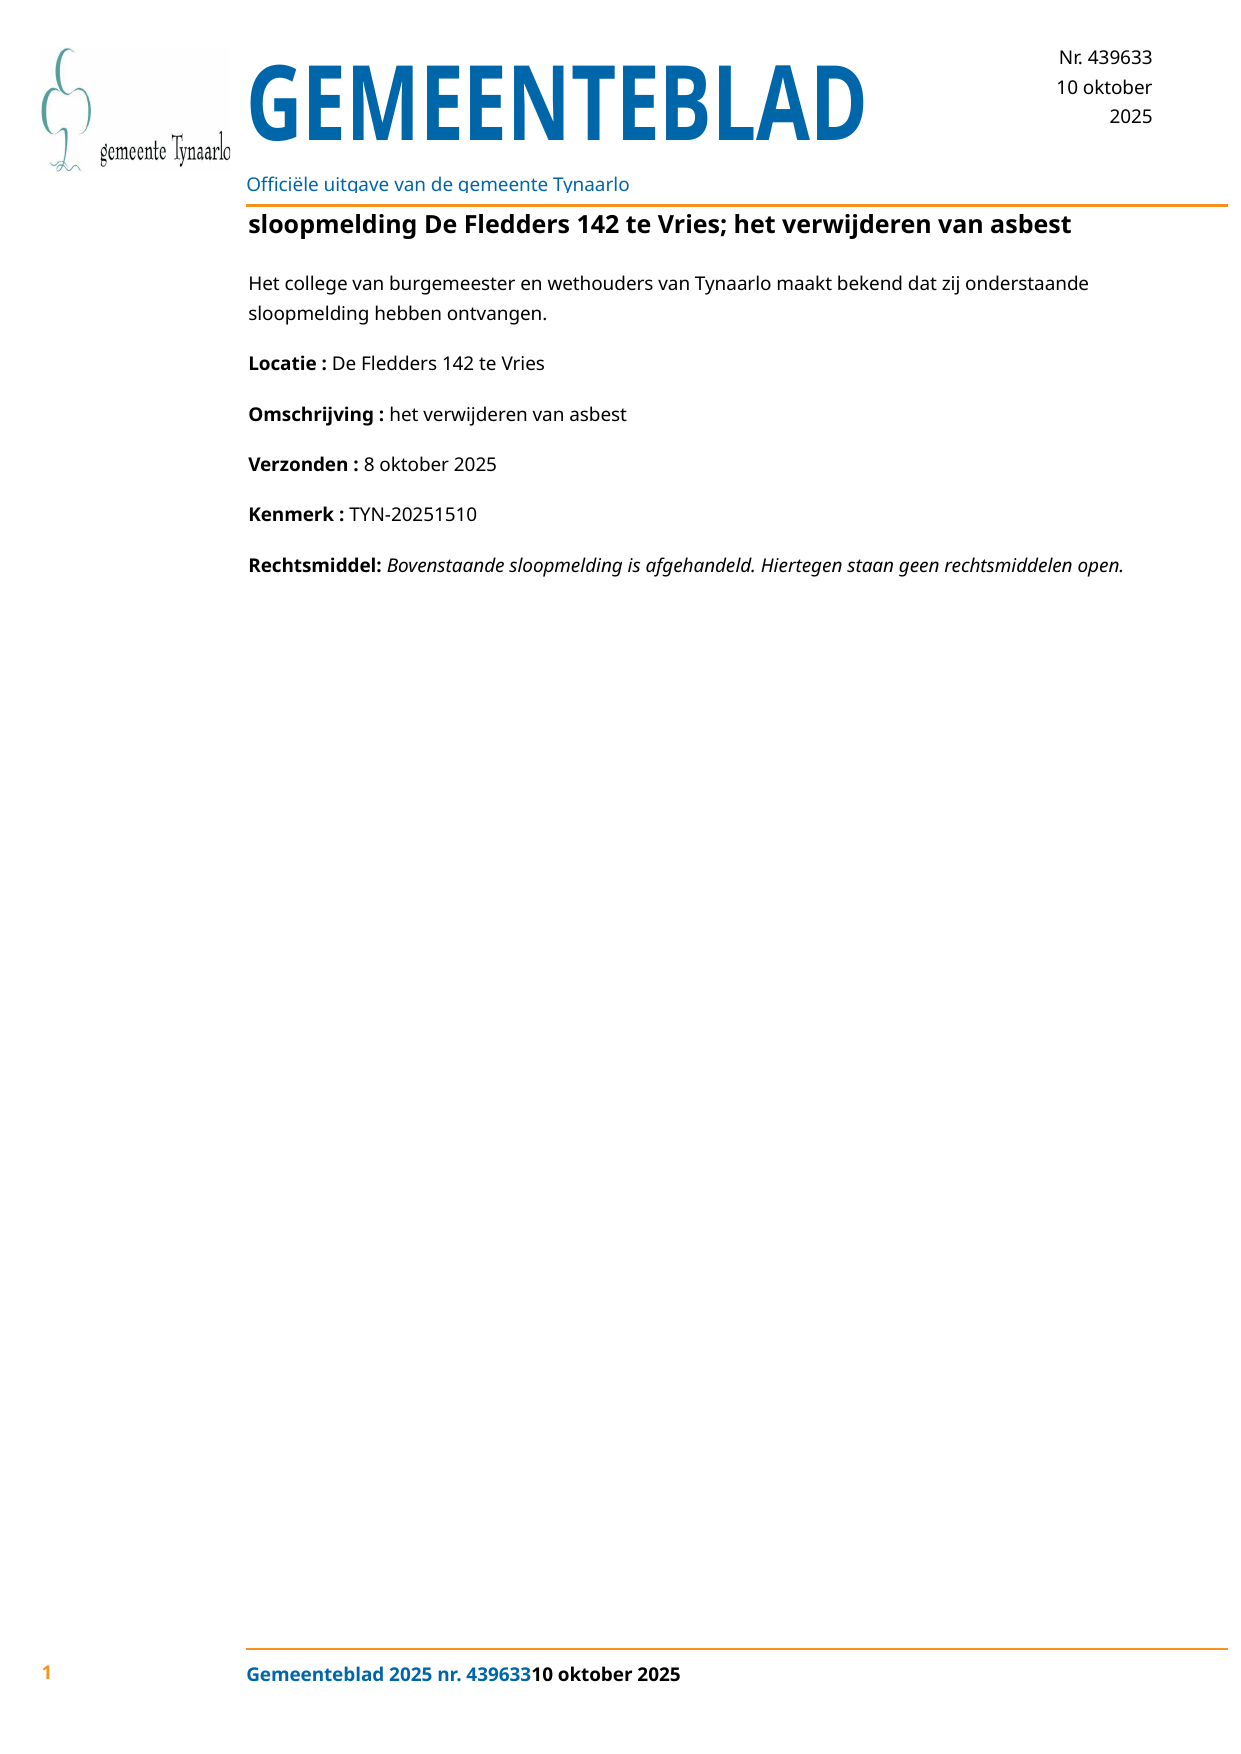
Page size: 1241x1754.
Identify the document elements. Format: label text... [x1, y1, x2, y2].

text sloopmelding De Fledders 142 te Vries; het verwijderen van asbest [248, 207, 1152, 241]
text Locatie : De Fledders 142 te Vries [248, 350, 1152, 376]
text Het college van burgemeester en wethouders van Tynaarlo maakt bekend dat zij onderstaande sloopmelding hebben ontvangen. [248, 270, 1152, 326]
text Omschrijving : het verwijderen van asbest [248, 401, 1152, 426]
text Rechtsmiddel: Bovenstaande sloopmelding is afgehandeld. Hiertegen staan geen rechtsmiddelen open. [248, 552, 1152, 578]
text Kenmerk : TYN-20251510 [248, 502, 1152, 527]
picture [41, 47, 231, 172]
text Verzonden : 8 oktober 2025 [248, 451, 1152, 477]
